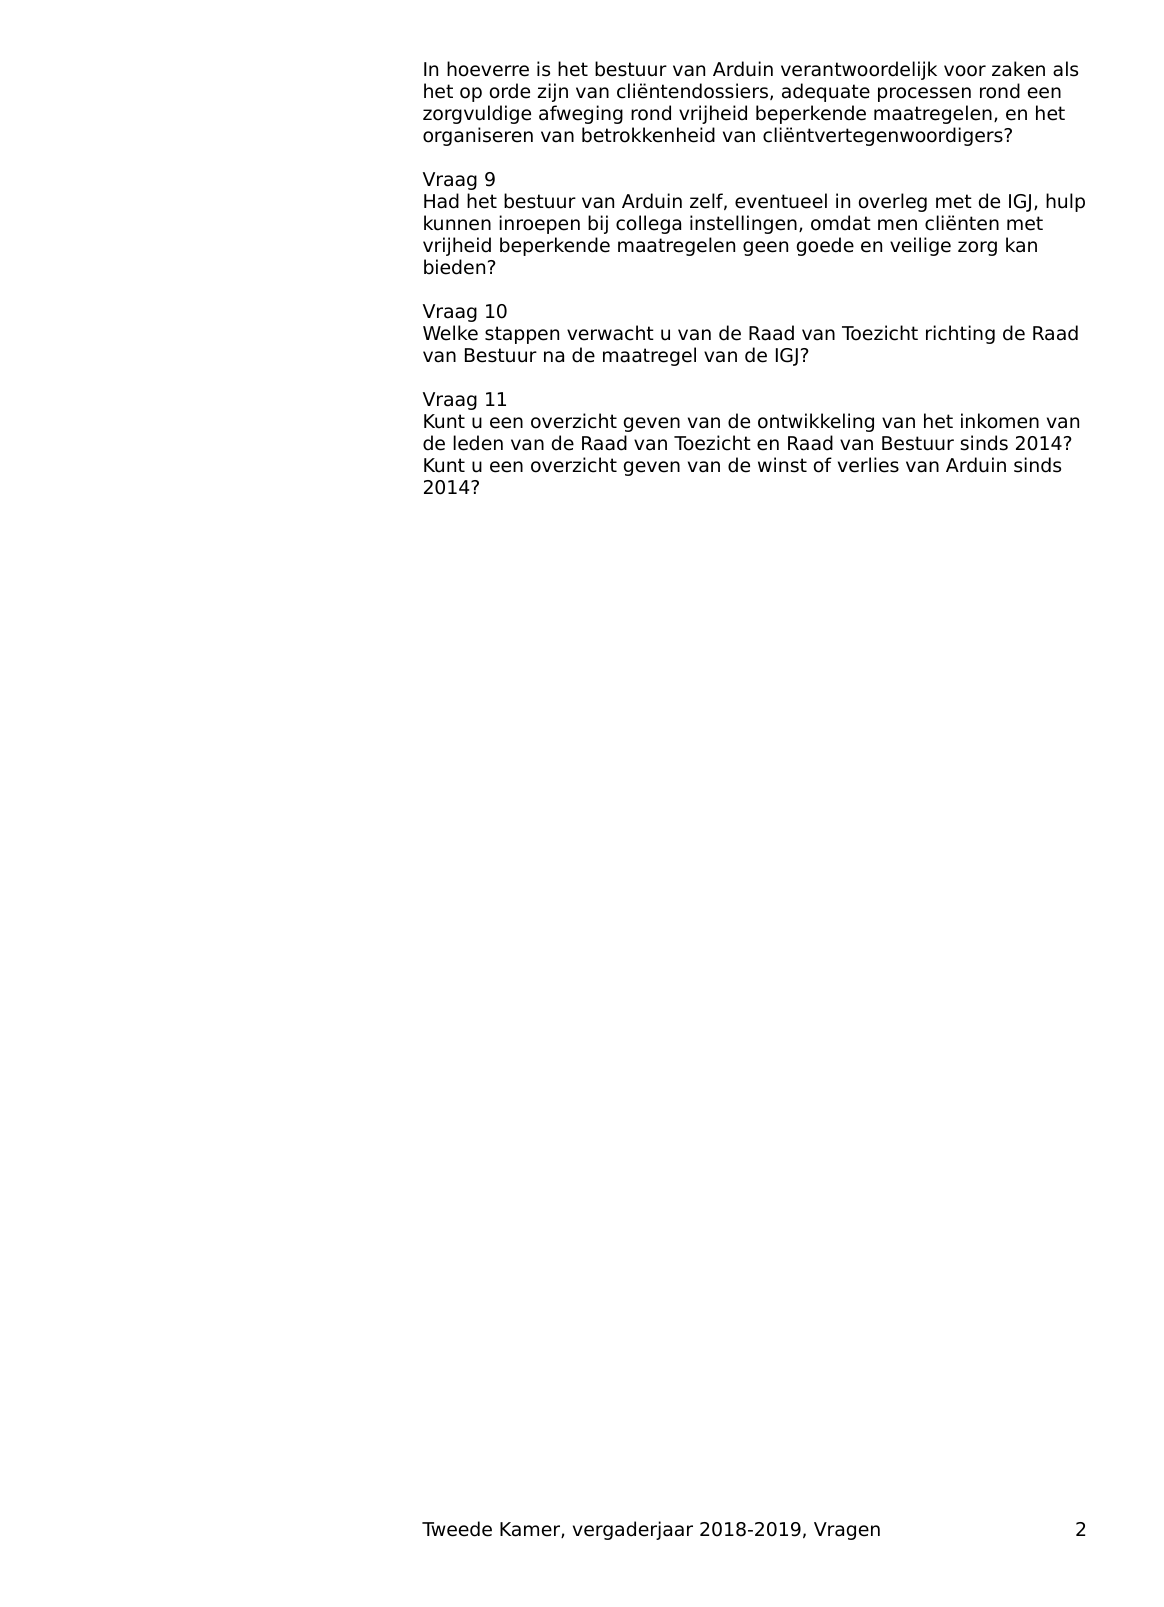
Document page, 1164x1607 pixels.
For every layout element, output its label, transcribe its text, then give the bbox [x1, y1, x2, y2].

text Had het bestuur van Arduin zelf, eventueel in overleg met de IGJ, hulp kunnen inroepen bij collega instellingen, omdat men cliënten met vrijheid beperkende maatregelen geen goede en veilige zorg kan bieden? [422, 191, 1087, 279]
text In hoeverre is het bestuur van Arduin verantwoordelijk voor zaken als het op orde zijn van cliëntendossiers, adequate processen rond een zorgvuldige afweging rond vrijheid beperkende maatregelen, en het organiseren van betrokkenheid van cliëntvertegenwoordigers? [422, 59, 1087, 147]
text Vraag 11 [422, 389, 1087, 411]
text Vraag 10 [422, 301, 1087, 323]
text Welke stappen verwacht u van de Raad van Toezicht richting de Raad van Bestuur na de maatregel van de IGJ? [422, 323, 1087, 367]
text Vraag 9 [422, 169, 1087, 191]
text Kunt u een overzicht geven van de ontwikkeling van het inkomen van de leden van de Raad van Toezicht en Raad van Bestuur sinds 2014? Kunt u een overzicht geven van de winst of verlies van Arduin sinds 2014? [422, 411, 1087, 499]
